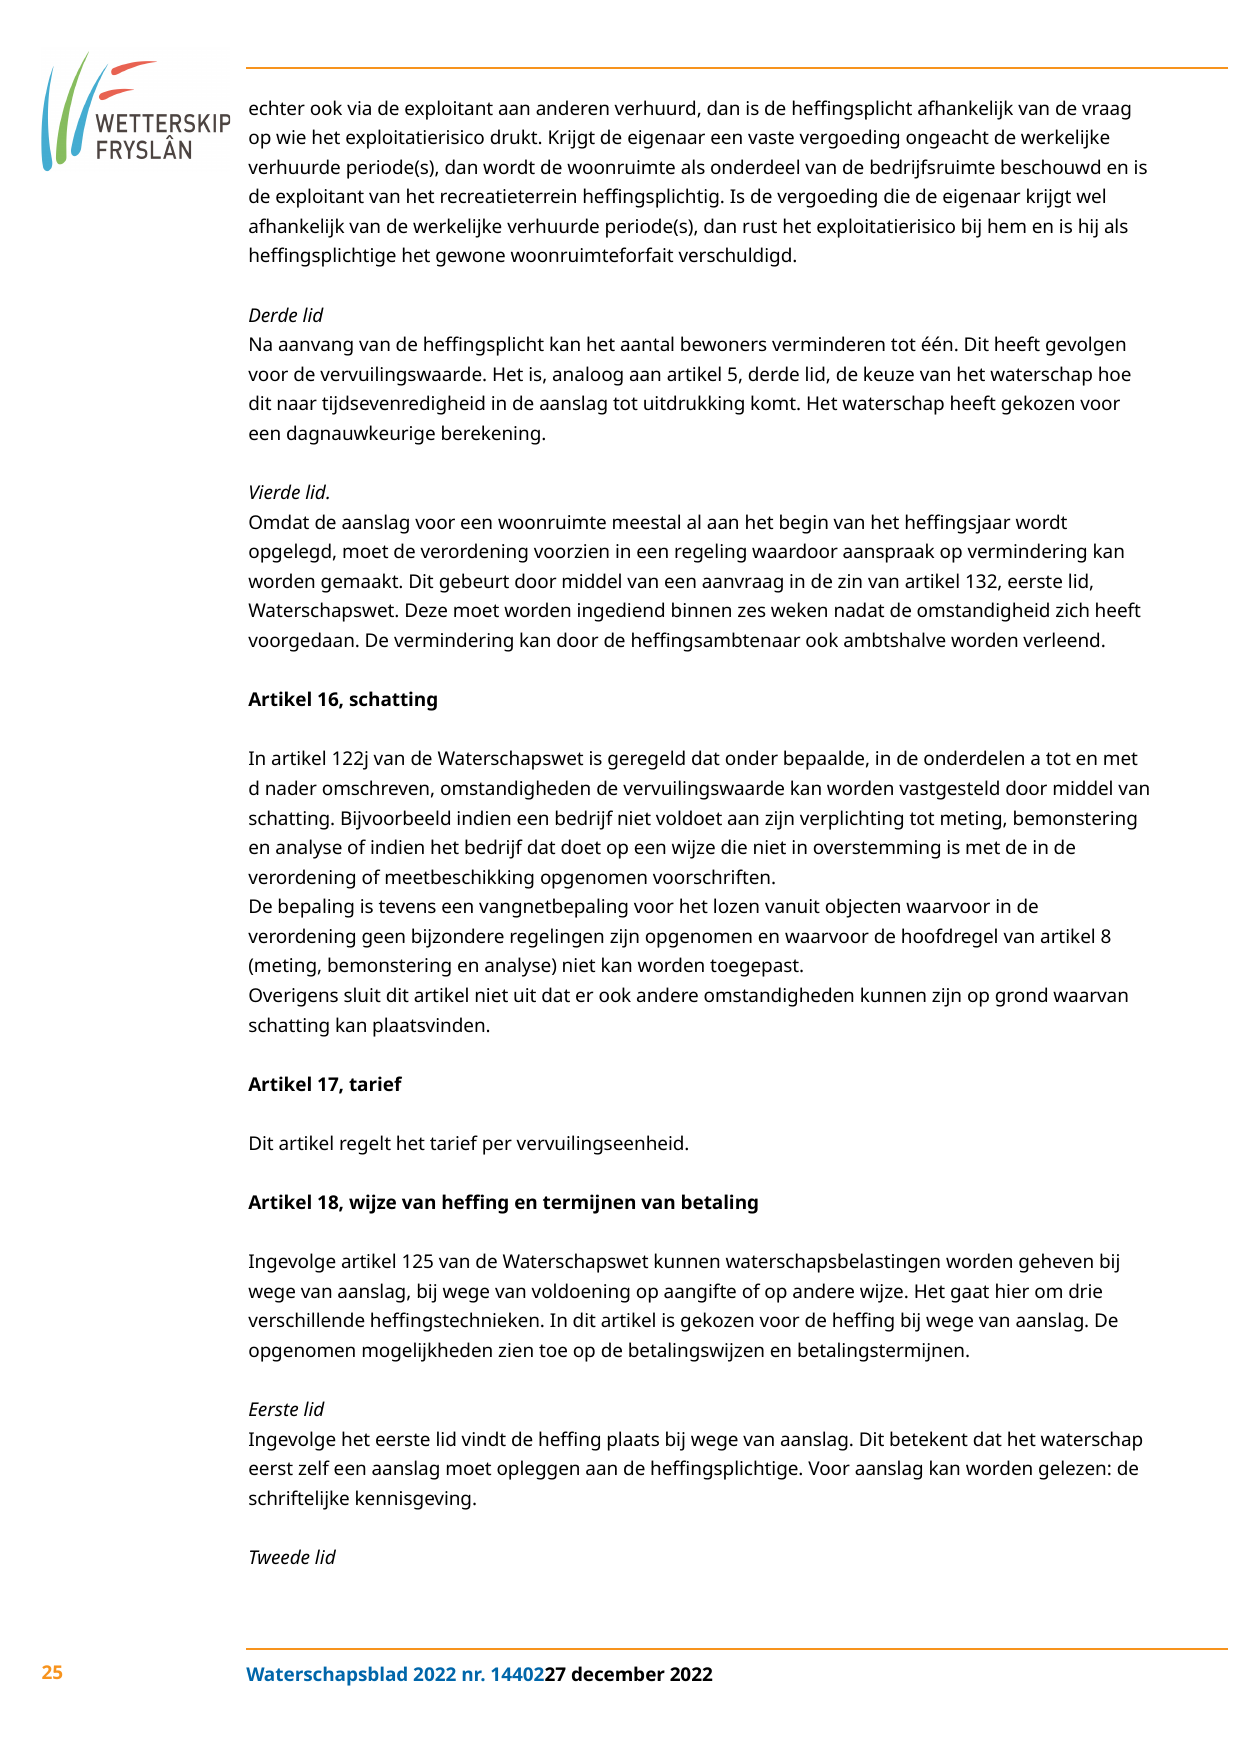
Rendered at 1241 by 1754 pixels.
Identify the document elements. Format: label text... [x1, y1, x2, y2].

text Tweede lid [248, 1544, 1152, 1570]
text Derde lid [248, 302, 1152, 328]
text Eerste lid [248, 1396, 1152, 1422]
text Artikel 16, schatting [248, 686, 1152, 712]
text Ingevolge artikel 125 van de Waterschapswet kunnen waterschapsbelastingen worden geheven bij wege van aanslag, bij wege van voldoening op aangifte of op andere wijze. Het gaat hier om drie verschillende heffingstechnieken. In dit artikel is gekozen voor de heffing bij wege van aanslag. De opgenomen mogelijkheden zien toe op de betalingswijzen en betalingstermijnen. [248, 1248, 1152, 1363]
picture [41, 47, 231, 172]
text In artikel 122j van de Waterschapswet is geregeld dat onder bepaalde, in de onderdelen a tot en met d nader omschreven, omstandigheden de vervuilingswaarde kan worden vastgesteld door middel van schatting. Bijvoorbeeld indien een bedrijf niet voldoet aan zijn verplichting tot meting, bemonstering en analyse of indien het bedrijf dat doet op een wijze die niet in overstemming is met de in de verordening of meetbeschikking opgenomen voorschriften. [248, 746, 1152, 890]
text Na aanvang van de heffingsplicht kan het aantal bewoners verminderen tot één. Dit heeft gevolgen voor de vervuilingswaarde. Het is, analoog aan artikel 5, derde lid, de keuze van het waterschap hoe dit naar tijdsevenredigheid in de aanslag tot uitdrukking komt. Het waterschap heeft gekozen voor een dagnauwkeurige berekening. [248, 331, 1152, 446]
text Ingevolge het eerste lid vindt de heffing plaats bij wege van aanslag. Dit betekent dat het waterschap eerst zelf een aanslag moet opleggen aan de heffingsplichtige. Voor aanslag kan worden gelezen: de schriftelijke kennisgeving. [248, 1426, 1152, 1511]
text Artikel 17, tarief [248, 1071, 1152, 1097]
text Vierde lid. [248, 479, 1152, 505]
text echter ook via de exploitant aan anderen verhuurd, dan is de heffingsplicht afhankelijk van de vraag op wie het exploitatierisico drukt. Krijgt de eigenaar een vaste vergoeding ongeacht de werkelijke verhuurde periode(s), dan wordt de woonruimte als onderdeel van de bedrijfsruimte beschouwd en is de exploitant van het recreatieterrein heffingsplichtig. Is de vergoeding die de eigenaar krijgt wel afhankelijk van de werkelijke verhuurde periode(s), dan rust het exploitatierisico bij hem en is hij als heffingsplichtige het gewone woonruimteforfait verschuldigd. [248, 95, 1152, 268]
text Artikel 18, wijze van heffing en termijnen van betaling [248, 1189, 1152, 1215]
text Dit artikel regelt het tarief per vervuilingseenheid. [248, 1130, 1152, 1156]
text Omdat de aanslag voor een woonruimte meestal al aan het begin van het heffingsjaar wordt opgelegd, moet de verordening voorzien in een regeling waardoor aanspraak op vermindering kan worden gemaakt. Dit gebeurt door middel van een aanvraag in de zin van artikel 132, eerste lid, Waterschapswet. Deze moet worden ingediend binnen zes weken nadat de omstandigheid zich heeft voorgedaan. De vermindering kan door de heffingsambtenaar ook ambtshalve worden verleend. [248, 509, 1152, 653]
text De bepaling is tevens een vangnetbepaling voor het lozen vanuit objecten waarvoor in de verordening geen bijzondere regelingen zijn opgenomen en waarvoor de hoofdregel van artikel 8 (meting, bemonstering en analyse) niet kan worden toegepast. [248, 893, 1152, 978]
text Overigens sluit dit artikel niet uit dat er ook andere omstandigheden kunnen zijn op grond waarvan schatting kan plaatsvinden. [248, 982, 1152, 1038]
